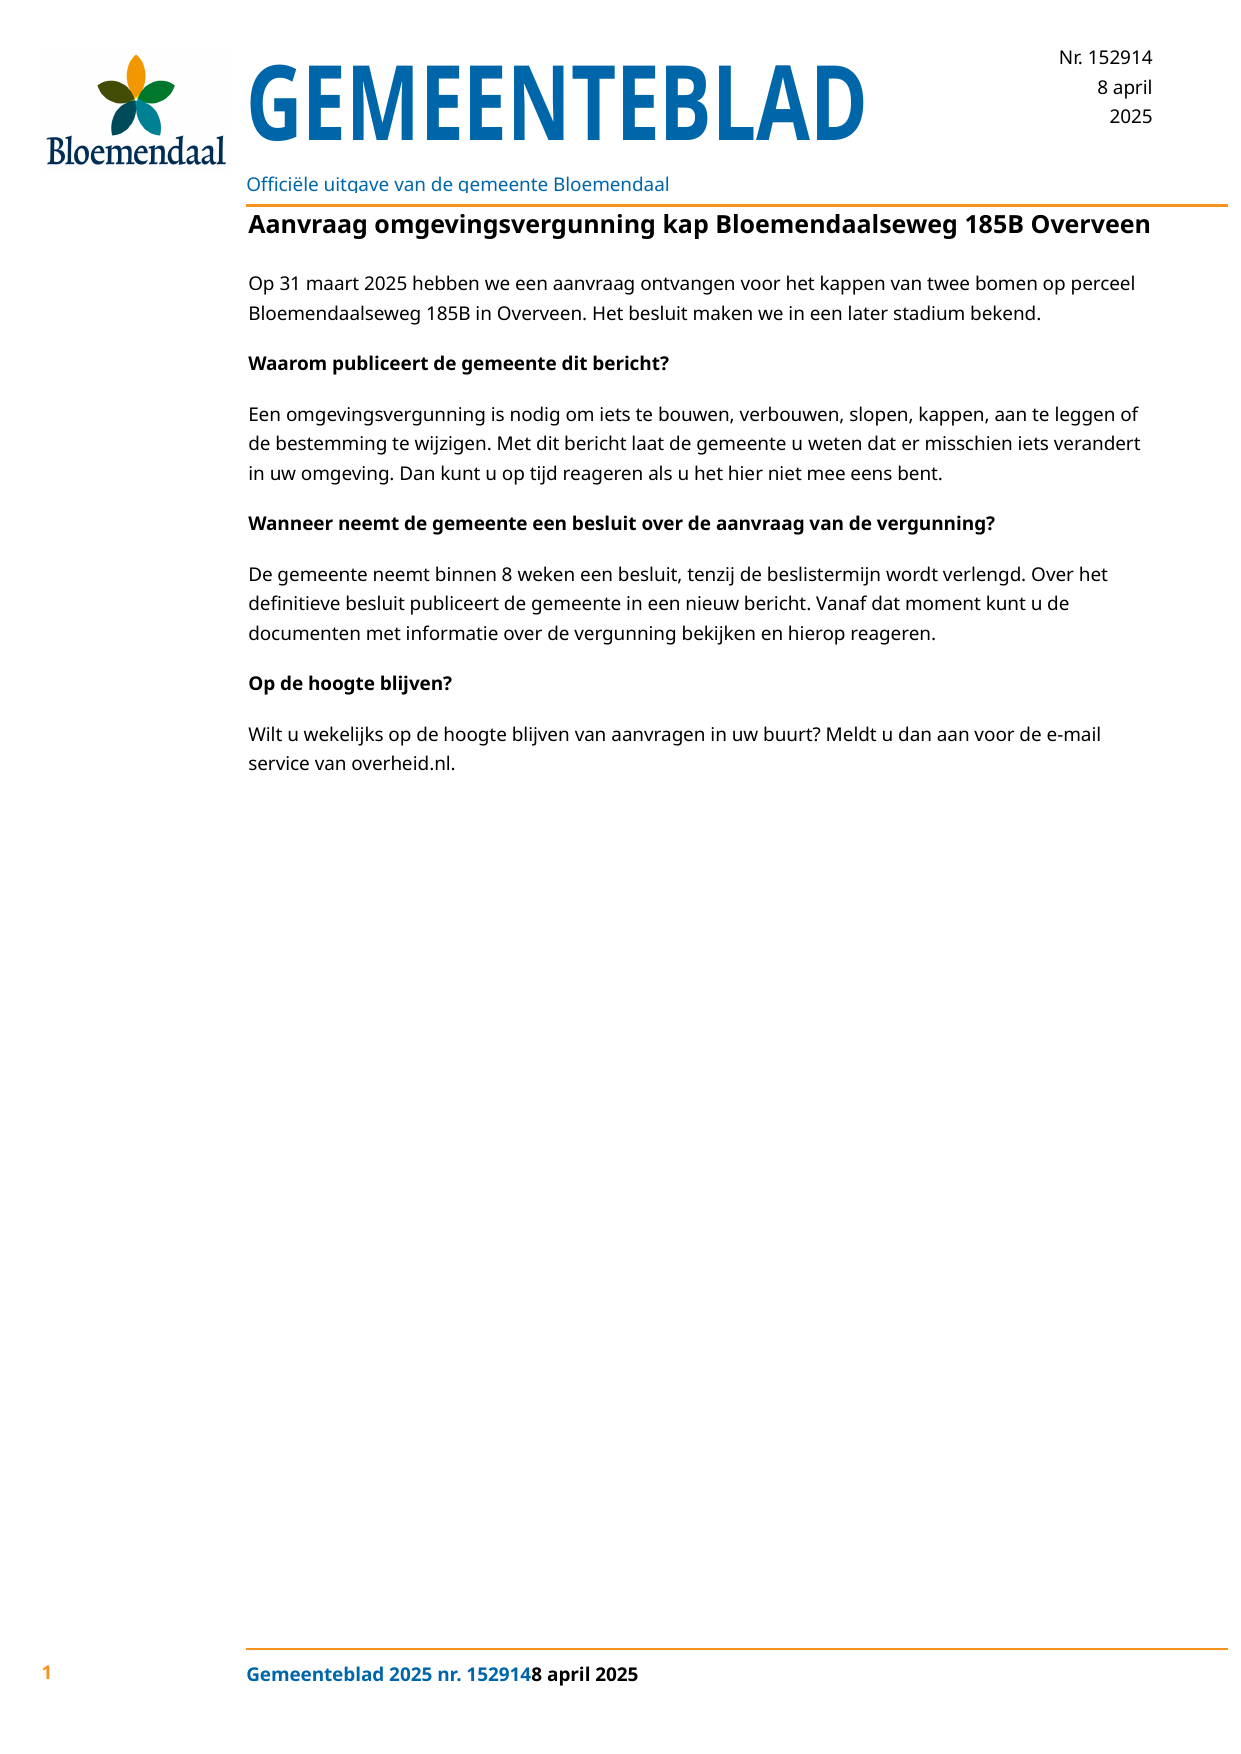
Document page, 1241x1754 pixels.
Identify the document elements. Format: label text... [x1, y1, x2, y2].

text Waarom publiceert de gemeente dit bericht? [248, 350, 1152, 376]
picture [41, 47, 231, 172]
text Op 31 maart 2025 hebben we een aanvraag ontvangen voor het kappen van twee bomen op perceel Bloemendaalseweg 185B in Overveen. Het besluit maken we in een later stadium bekend. [248, 270, 1152, 326]
text Wilt u wekelijks op de hoogte blijven van aanvragen in uw buurt? Meldt u dan aan voor de e-mail service van overheid.nl. [248, 721, 1152, 776]
text Wanneer neemt de gemeente een besluit over de aanvraag van de vergunning? [248, 510, 1152, 536]
text Een omgevingsvergunning is nodig om iets te bouwen, verbouwen, slopen, kappen, aan te leggen of de bestemming te wijzigen. Met dit bericht laat de gemeente u weten dat er misschien iets verandert in uw omgeving. Dan kunt u op tijd reageren als u het hier niet mee eens bent. [248, 401, 1152, 486]
text De gemeente neemt binnen 8 weken een besluit, tenzij de beslistermijn wordt verlengd. Over het definitieve besluit publiceert de gemeente in een nieuw bericht. Vanaf dat moment kunt u de documenten met informatie over de vergunning bekijken en hierop reageren. [248, 561, 1152, 646]
text Aanvraag omgevingsvergunning kap Bloemendaalseweg 185B Overveen [248, 207, 1152, 241]
text Op de hoogte blijven? [248, 670, 1152, 696]
